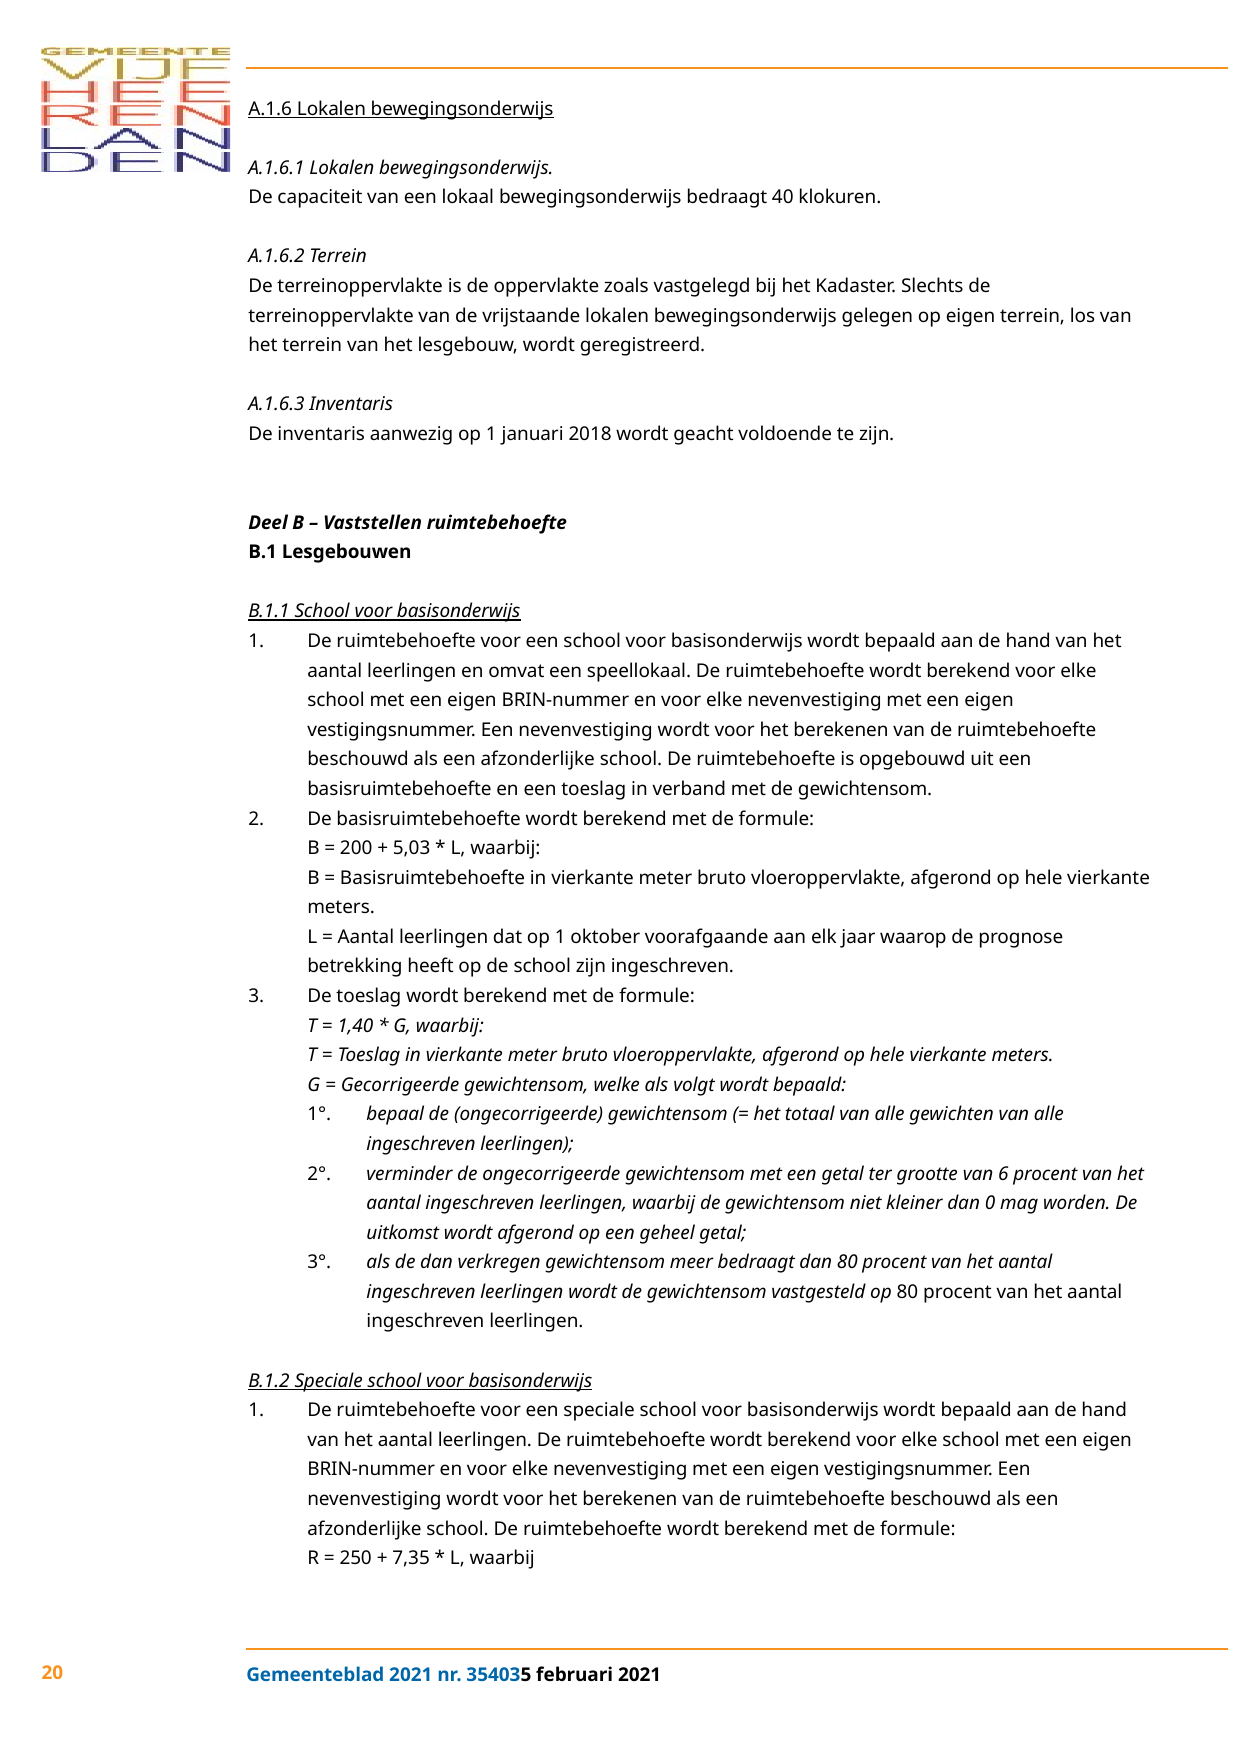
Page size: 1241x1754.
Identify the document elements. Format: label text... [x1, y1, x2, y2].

list R = 250 + 7,35 * L, waarbij [248, 1544, 1152, 1570]
list De basisruimtebehoefte wordt berekend met de formule: [248, 805, 1152, 831]
list bepaal de (ongecorrigeerde) gewichtensom (= het totaal van alle gewichten van alle ingeschreven leerlingen); [307, 1101, 1152, 1156]
text A.1.6.1 Lokalen bewegingsonderwijs. [248, 154, 1152, 180]
list G = Gecorrigeerde gewichtensom, welke als volgt wordt bepaald: [248, 1071, 1152, 1097]
list De ruimtebehoefte voor een school voor basisonderwijs wordt bepaald aan de hand van het aantal leerlingen en omvat een speellokaal. De ruimtebehoefte wordt berekend voor elke school met een eigen BRIN-nummer en voor elke nevenvestiging met een eigen vestigingsnummer. Een nevenvestiging wordt voor het berekenen van de ruimtebehoefte beschouwd als een afzonderlijke school. De ruimtebehoefte is opgebouwd uit een basisruimtebehoefte en een toeslag in verband met de gewichtensom. [248, 627, 1152, 801]
text B.1.1 School voor basisonderwijs [248, 598, 1152, 623]
list verminder de ongecorrigeerde gewichtensom met een getal ter grootte van 6 procent van het aantal ingeschreven leerlingen, waarbij de gewichtensom niet kleiner dan 0 mag worden. De uitkomst wordt afgerond op een geheel getal; [307, 1160, 1152, 1245]
text A.1.6 Lokalen bewegingsonderwijs [248, 95, 1152, 121]
list als de dan verkregen gewichtensom meer bedraagt dan 80 procent van het aantal ingeschreven leerlingen wordt de gewichtensom vastgesteld op 80 procent van het aantal ingeschreven leerlingen. [307, 1248, 1152, 1333]
list B = 200 + 5,03 * L, waarbij: [248, 834, 1152, 860]
text A.1.6.3 Inventaris [248, 391, 1152, 416]
picture [41, 47, 231, 172]
text B.1 Lesgebouwen [248, 538, 1152, 564]
list T = Toeslag in vierkante meter bruto vloeroppervlakte, afgerond op hele vierkante meters. [248, 1041, 1152, 1067]
text De capaciteit van een lokaal bewegingsonderwijs bedraagt 40 klokuren. [248, 183, 1152, 209]
text Deel B – Vaststellen ruimtebehoefte [248, 509, 1152, 535]
list B = Basisruimtebehoefte in vierkante meter bruto vloeroppervlakte, afgerond op hele vierkante meters. [248, 864, 1152, 919]
list T = 1,40 * G, waarbij: [248, 1012, 1152, 1038]
text De inventaris aanwezig op 1 januari 2018 wordt geacht voldoende te zijn. [248, 420, 1152, 446]
text A.1.6.2 Terrein [248, 243, 1152, 268]
text B.1.2 Speciale school voor basisonderwijs [248, 1367, 1152, 1393]
list De toeslag wordt berekend met de formule: [248, 982, 1152, 1008]
text De terreinoppervlakte is de oppervlakte zoals vastgelegd bij het Kadaster. Slechts de terreinoppervlakte van de vrijstaande lokalen bewegingsonderwijs gelegen op eigen terrein, los van het terrein van het lesgebouw, wordt geregistreerd. [248, 272, 1152, 357]
list L = Aantal leerlingen dat op 1 oktober voorafgaande aan elk jaar waarop de prognose betrekking heeft op de school zijn ingeschreven. [248, 923, 1152, 978]
list De ruimtebehoefte voor een speciale school voor basisonderwijs wordt bepaald aan de hand van het aantal leerlingen. De ruimtebehoefte wordt berekend voor elke school met een eigen BRIN-nummer en voor elke nevenvestiging met een eigen vestigingsnummer. Een nevenvestiging wordt voor het berekenen van de ruimtebehoefte beschouwd als een afzonderlijke school. De ruimtebehoefte wordt berekend met de formule: [248, 1396, 1152, 1541]
